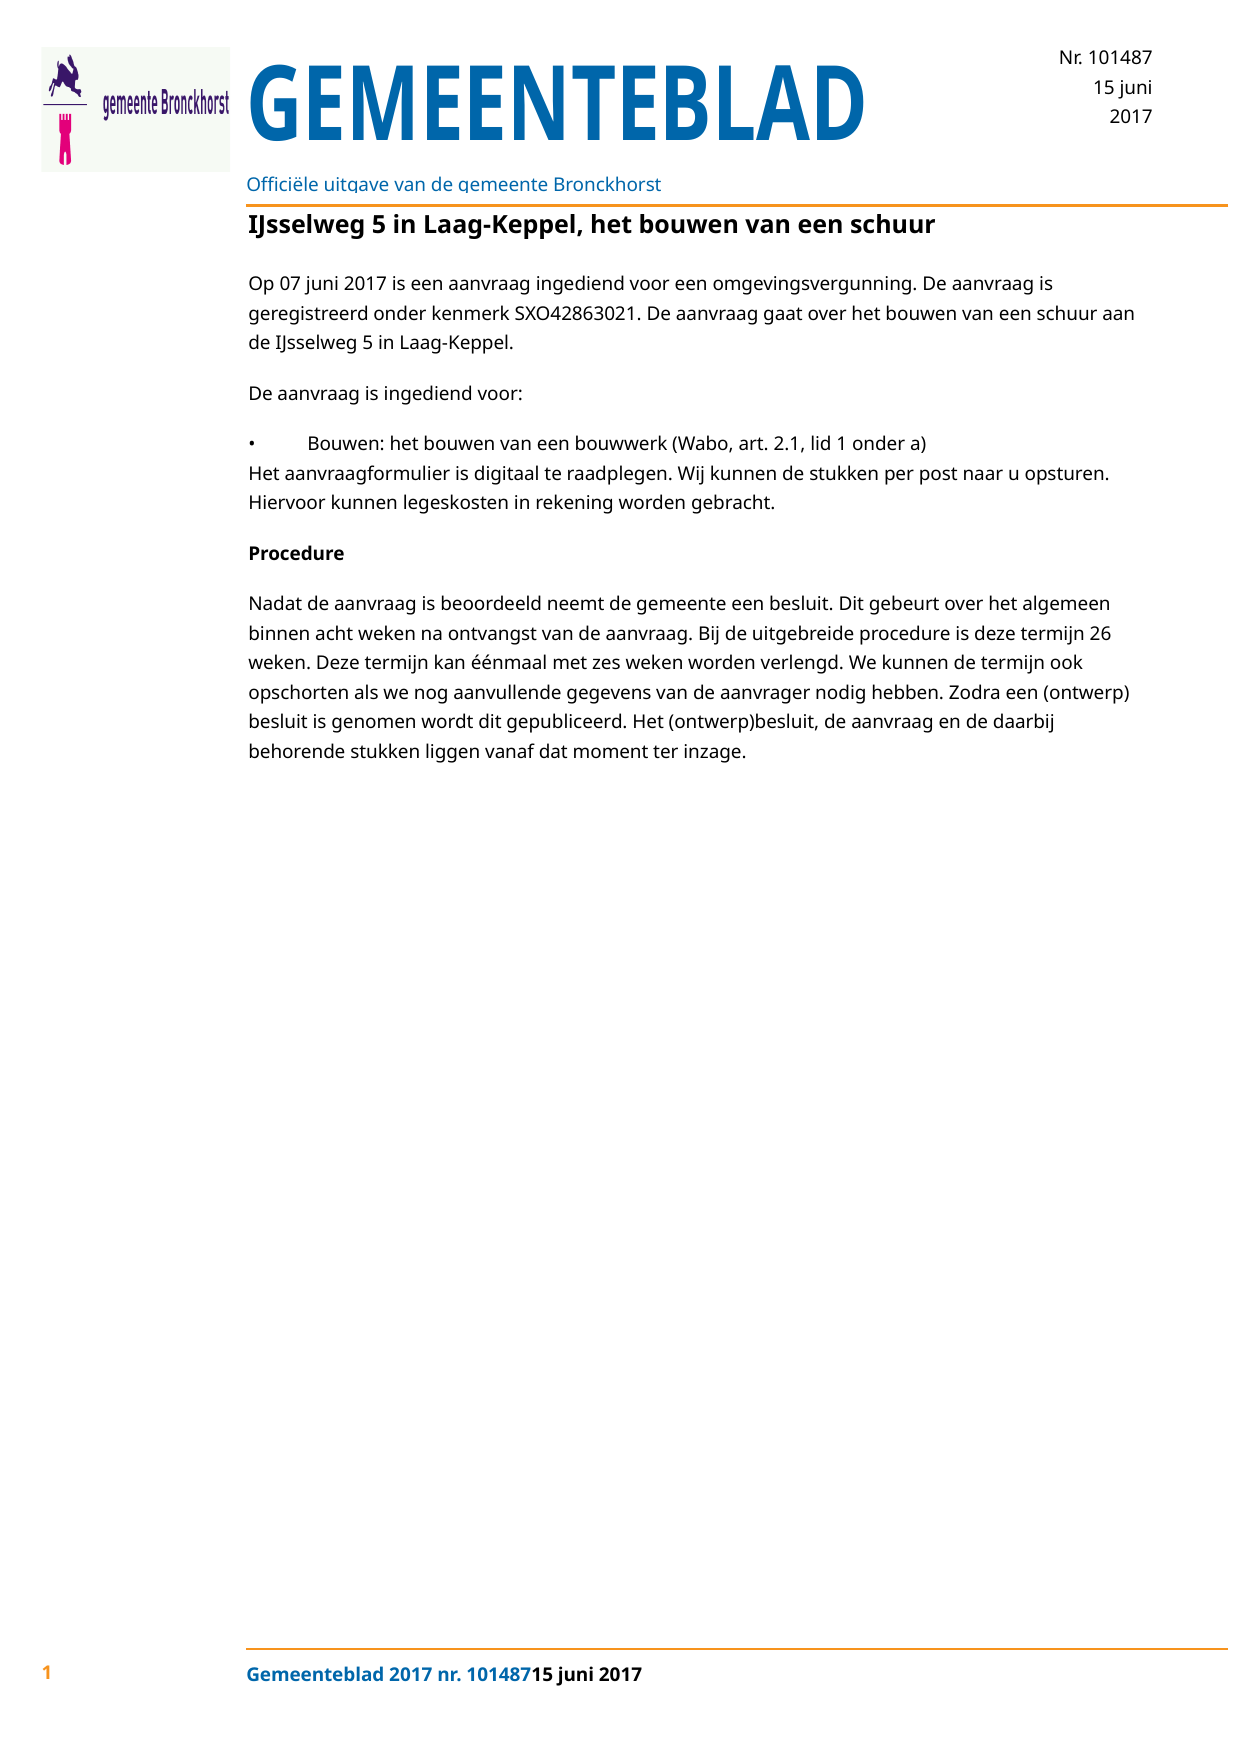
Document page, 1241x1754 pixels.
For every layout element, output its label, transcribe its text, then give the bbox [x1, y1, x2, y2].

text IJsselweg 5 in Laag-Keppel, het bouwen van een schuur [248, 207, 1152, 241]
picture [41, 47, 231, 172]
list Bouwen: het bouwen van een bouwwerk (Wabo, art. 2.1, lid 1 onder a) [248, 430, 1152, 456]
text Procedure [248, 540, 1152, 566]
text De aanvraag is ingediend voor: [248, 380, 1152, 406]
text Nadat de aanvraag is beoordeeld neemt de gemeente een besluit. Dit gebeurt over het algemeen binnen acht weken na ontvangst van de aanvraag. Bij de uitgebreide procedure is deze termijn 26 weken. Deze termijn kan éénmaal met zes weken worden verlengd. We kunnen de termijn ook opschorten als we nog aanvullende gegevens van de aanvrager nodig hebben. Zodra een (ontwerp) besluit is genomen wordt dit gepubliceerd. Het (ontwerp)besluit, de aanvraag en de daarbij behorende stukken liggen vanaf dat moment ter inzage. [248, 590, 1152, 764]
text Het aanvraagformulier is digitaal te raadplegen. Wij kunnen de stukken per post naar u opsturen. Hiervoor kunnen legeskosten in rekening worden gebracht. [248, 460, 1152, 515]
text Op 07 juni 2017 is een aanvraag ingediend voor een omgevingsvergunning. De aanvraag is geregistreerd onder kenmerk SXO42863021. De aanvraag gaat over het bouwen van een schuur aan de IJsselweg 5 in Laag-Keppel. [248, 270, 1152, 355]
